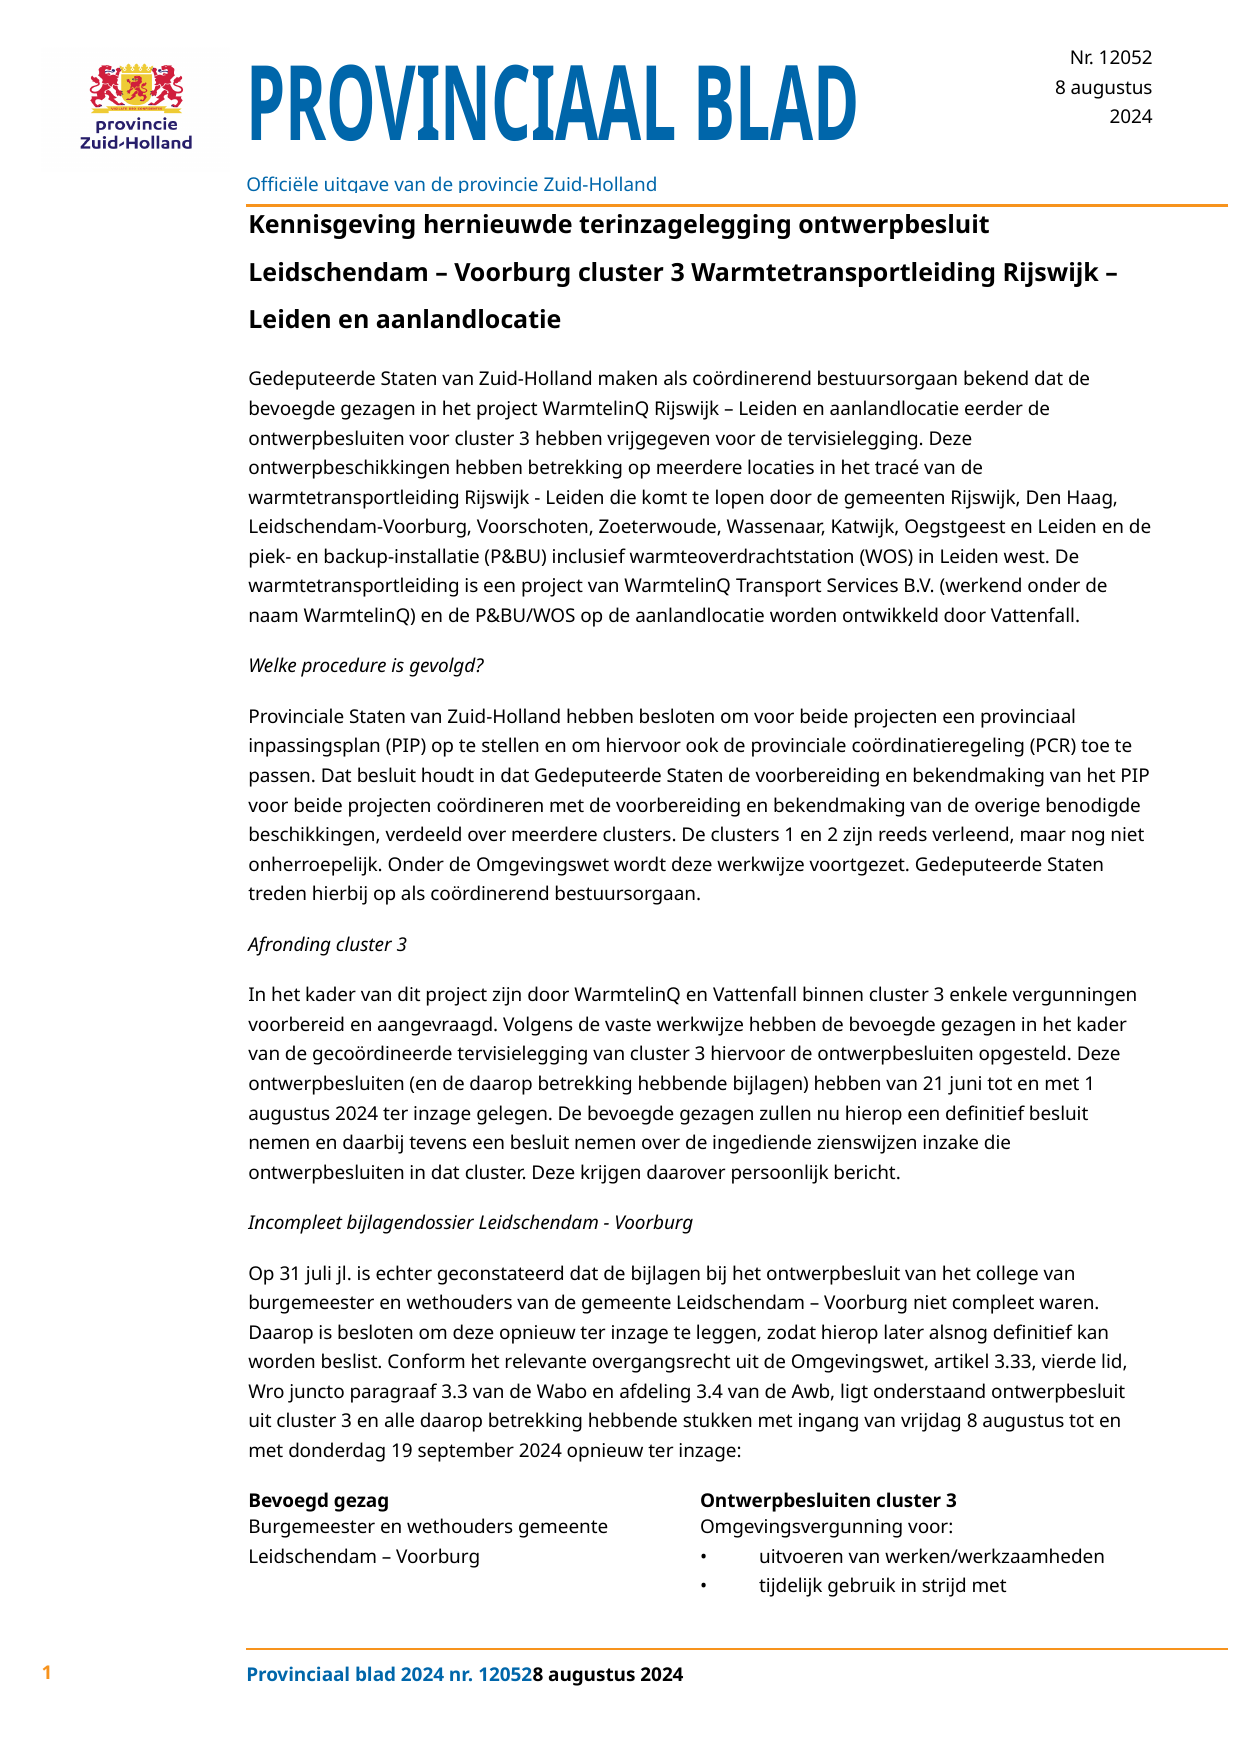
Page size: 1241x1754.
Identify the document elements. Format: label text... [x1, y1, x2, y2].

table_header Ontwerpbesluiten cluster 3 [700, 1488, 1152, 1513]
text In het kader van dit project zijn door WarmtelinQ en Vattenfall binnen cluster 3 enkele vergunningen voorbereid en aangevraagd. Volgens de vaste werkwijze hebben de bevoegde gezagen in het kader van de gecoördineerde tervisielegging van cluster 3 hiervoor de ontwerpbesluiten opgesteld. Deze ontwerpbesluiten (en de daarop betrekking hebbende bijlagen) hebben van 21 juni tot en met 1 augustus 2024 ter inzage gelegen. De bevoegde gezagen zullen nu hierop een definitief besluit nemen en daarbij tevens een besluit nemen over de ingediende zienswijzen inzake die ontwerpbesluiten in dat cluster. Deze krijgen daarover persoonlijk bericht. [248, 981, 1152, 1184]
text Op 31 juli jl. is echter geconstateerd dat de bijlagen bij het ontwerpbesluit van het college van burgemeester en wethouders van de gemeente Leidschendam – Voorburg niet compleet waren. Daarop is besloten om deze opnieuw ter inzage te leggen, zodat hierop later alsnog definitief kan worden beslist. Conform het relevante overgangsrecht uit de Omgevingswet, artikel 3.33, vierde lid, Wro juncto paragraaf 3.3 van de Wabo en afdeling 3.4 van de Awb, ligt onderstaand ontwerpbesluit uit cluster 3 en alle daarop betrekking hebbende stukken met ingang van vrijdag 8 augustus tot en met donderdag 19 september 2024 opnieuw ter inzage: [248, 1260, 1152, 1463]
text Afronding cluster 3 [248, 931, 1152, 957]
picture [41, 47, 231, 172]
text Provinciale Staten van Zuid-Holland hebben besloten om voor beide projecten een provinciaal inpassingsplan (PIP) op te stellen en om hiervoor ook de provinciale coördinatieregeling (PCR) toe te passen. Dat besluit houdt in dat Gedeputeerde Staten de voorbereiding en bekendmaking van het PIP voor beide projecten coördineren met de voorbereiding en bekendmaking van de overige benodigde beschikkingen, verdeeld over meerdere clusters. De clusters 1 en 2 zijn reeds verleend, maar nog niet onherroepelijk. Onder de Omgevingswet wordt deze werkwijze voortgezet. Gedeputeerde Staten treden hierbij op als coördinerend bestuursorgaan. [248, 703, 1152, 906]
table_cell Omgevingsvergunning voor: uitvoeren van werken/werkzaamheden tijdelijk gebruik in strijd met [700, 1514, 1152, 1598]
text Gedeputeerde Staten van Zuid-Holland maken als coördinerend bestuursorgaan bekend dat de bevoegde gezagen in het project WarmtelinQ Rijswijk – Leiden en aanlandlocatie eerder de ontwerpbesluiten voor cluster 3 hebben vrijgegeven voor de tervisielegging. Deze ontwerpbeschikkingen hebben betrekking op meerdere locaties in het tracé van de warmtetransportleiding Rijswijk - Leiden die komt te lopen door de gemeenten Rijswijk, Den Haag, Leidschendam-Voorburg, Voorschoten, Zoeterwoude, Wassenaar, Katwijk, Oegstgeest en Leiden en de piek- en backup-installatie (P&BU) inclusief warmteoverdrachtstation (WOS) in Leiden west. De warmtetransportleiding is een project van WarmtelinQ Transport Services B.V. (werkend onder de naam WarmtelinQ) en de P&BU/WOS op de aanlandlocatie worden ontwikkeld door Vattenfall. [248, 366, 1152, 628]
text Kennisgeving hernieuwde terinzagelegging ontwerpbesluit Leidschendam – Voorburg cluster 3 Warmtetransportleiding Rijswijk – Leiden en aanlandlocatie [248, 207, 1152, 336]
text Incompleet bijlagendossier Leidschendam - Voorburg [248, 1209, 1152, 1235]
table_cell Burgemeester en wethouders gemeente Leidschendam – Voorburg [248, 1514, 700, 1598]
text Welke procedure is gevolgd? [248, 653, 1152, 678]
table_header Bevoegd gezag [248, 1488, 700, 1513]
